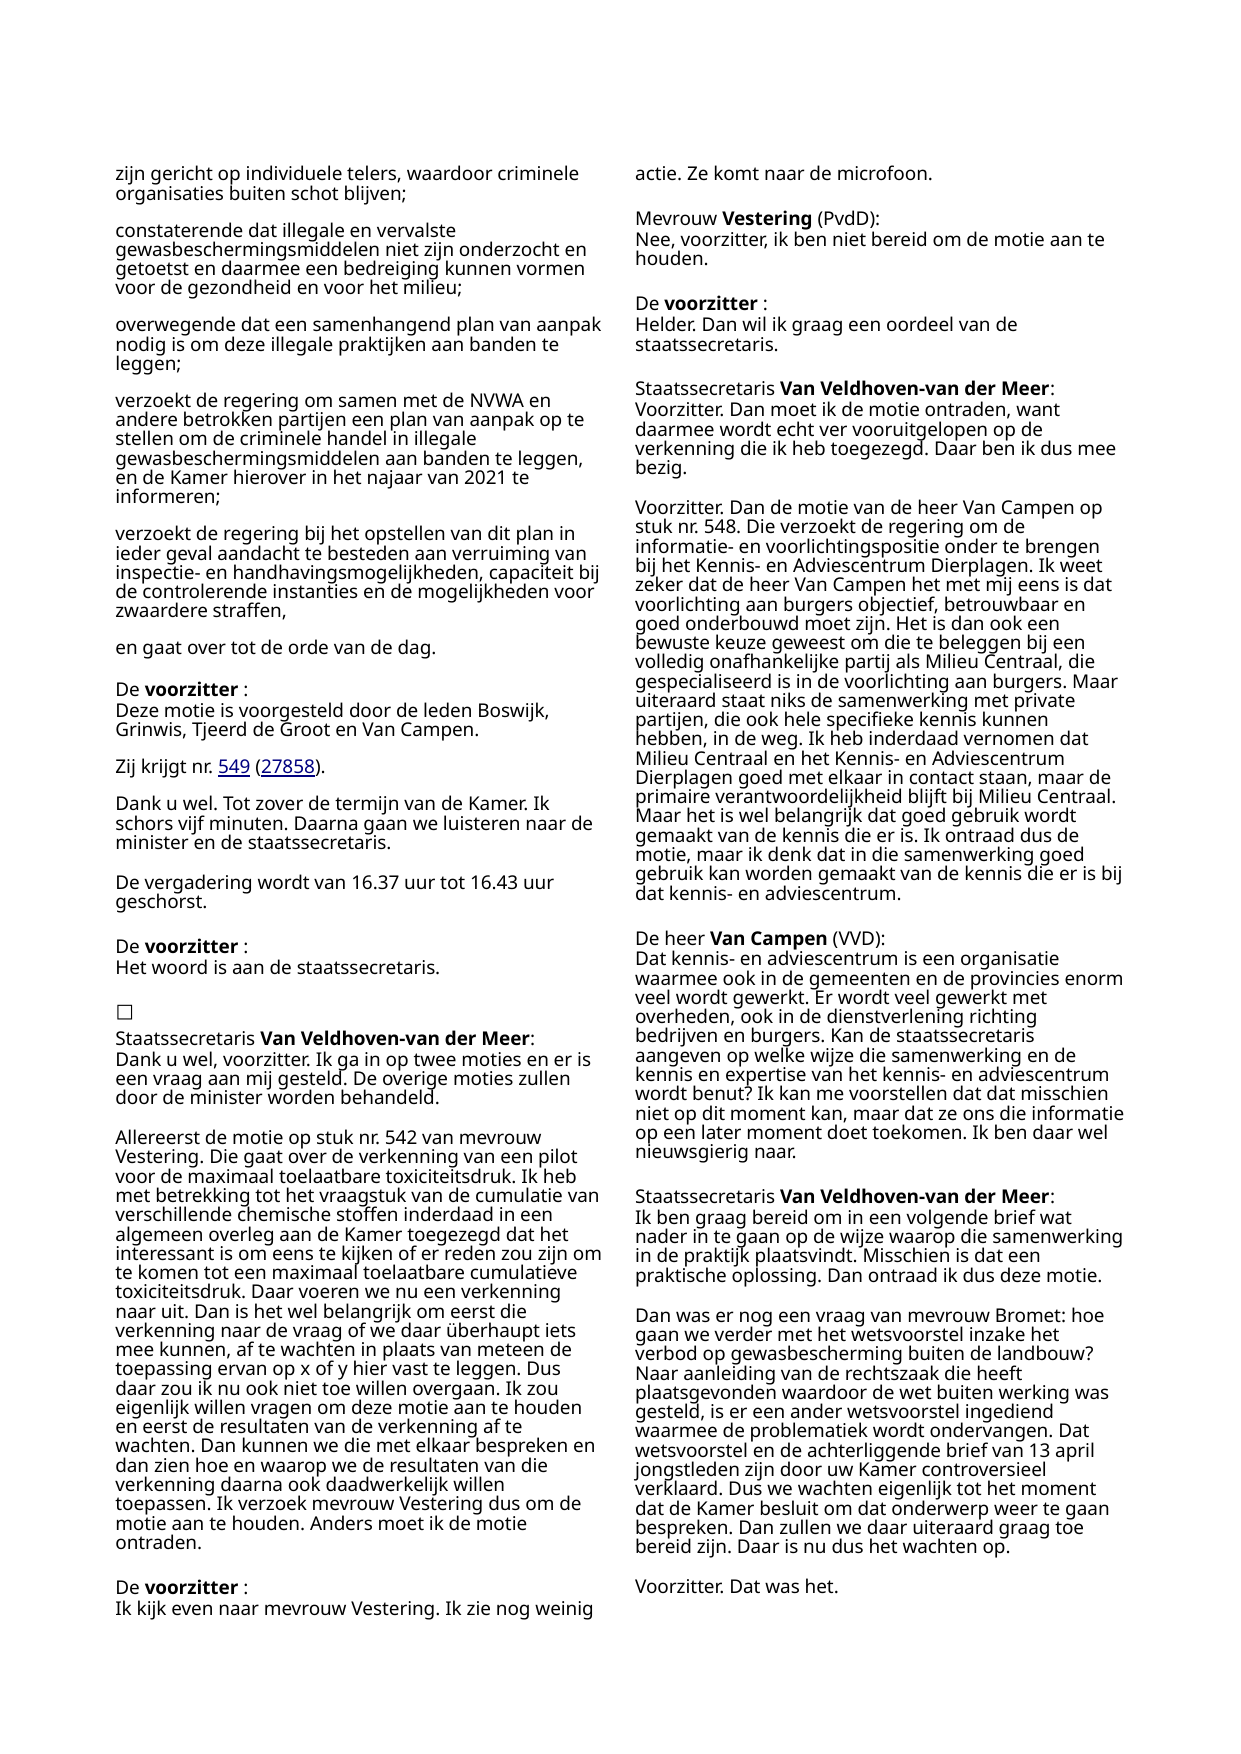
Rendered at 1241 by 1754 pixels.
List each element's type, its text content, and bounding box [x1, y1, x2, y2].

text Deze motie is voorgesteld door de leden Boswijk, Grinwis, Tjeerd de Groot en Van Campen. [115, 702, 605, 741]
text Ik ben graag bereid om in een volgende brief wat nader in te gaan op de wijze waarop die samenwerking in de praktijk plaatsvindt. Misschien is dat een praktische oplossing. Dan ontraad ik dus deze motie. [635, 1209, 1125, 1286]
text ⬜ [115, 999, 605, 1025]
text verzoekt de regering bij het opstellen van dit plan in ieder geval aandacht te besteden aan verruiming van inspectie- en handhavingsmogelijkheden, capaciteit bij de controlerende instanties en de mogelijkheden voor zwaardere straffen, [115, 525, 605, 622]
text Staatssecretaris Van Veldhoven-van der Meer: [115, 1025, 605, 1051]
text Nee, voorzitter, ik ben niet bereid om de motie aan te houden. [635, 231, 1125, 270]
text Het woord is aan de staatssecretaris. [115, 959, 605, 978]
text actie. Ze komt naar de microfoon. [635, 165, 1125, 184]
text De voorzitter : [635, 291, 1125, 316]
text constaterende dat illegale en vervalste gewasbeschermingsmiddelen niet zijn onderzocht en getoetst en daarmee een bedreiging kunnen vormen voor de gezondheid en voor het milieu; [115, 222, 605, 299]
text Ik kijk even naar mevrouw Vestering. Ik zie nog weinig [115, 1600, 605, 1619]
text Mevrouw Vestering (PvdD): [635, 205, 1125, 231]
text Allereerst de motie op stuk nr. 542 van mevrouw Vestering. Die gaat over de verkenning van een pilot voor de maximaal toelaatbare toxiciteitsdruk. Ik heb met betrekking tot het vraagstuk van de cumulatie van verschillende chemische stoffen inderdaad in een algemeen overleg aan de Kamer toegezegd dat het interessant is om eens te kijken of er reden zou zijn om te komen tot een maximaal toelaatbare cumulatieve toxiciteitsdruk. Daar voeren we nu een verkenning naar uit. Dan is het wel belangrijk om eerst die verkenning naar de vraag of we daar überhaupt iets mee kunnen, af te wachten in plaats van meteen de toepassing ervan op x of y hier vast te leggen. Dus daar zou ik nu ook niet toe willen overgaan. Ik zou eigenlijk willen vragen om deze motie aan te houden en eerst de resultaten van de verkenning af te wachten. Dan kunnen we die met elkaar bespreken en dan zien hoe en waarop we de resultaten van die verkenning daarna ook daadwerkelijk willen toepassen. Ik verzoek mevrouw Vestering dus om de motie aan te houden. Anders moet ik de motie ontraden. [115, 1129, 605, 1553]
text en gaat over tot de orde van de dag. [115, 639, 605, 658]
text zijn gericht op individuele telers, waardoor criminele organisaties buiten schot blijven; [115, 165, 605, 204]
text verzoekt de regering om samen met de NVWA en andere betrokken partijen een plan van aanpak op te stellen om de criminele handel in illegale gewasbeschermingsmiddelen aan banden te leggen, en de Kamer hierover in het najaar van 2021 te informeren; [115, 392, 605, 507]
text Staatssecretaris Van Veldhoven-van der Meer: [635, 1183, 1125, 1209]
text Voorzitter. Dan de motie van de heer Van Campen op stuk nr. 548. Die verzoekt de regering om de informatie- en voorlichtingspositie onder te brengen bij het Kennis- en Adviescentrum Dierplagen. Ik weet zeker dat de heer Van Campen het met mij eens is dat voorlichting aan burgers objectief, betrouwbaar en goed onderbouwd moet zijn. Het is dan ook een bewuste keuze geweest om die te beleggen bij een volledig onafhankelijke partij als Milieu Centraal, die gespecialiseerd is in de voorlichting aan burgers. Maar uiteraard staat niks de samenwerking met private partijen, die ook hele specifieke kennis kunnen hebben, in de weg. Ik heb inderdaad vernomen dat Milieu Centraal en het Kennis- en Adviescentrum Dierplagen goed met elkaar in contact staan, maar de primaire verantwoordelijkheid blijft bij Milieu Centraal. Maar het is wel belangrijk dat goed gebruik wordt gemaakt van de kennis die er is. Ik ontraad dus de motie, maar ik denk dat in die samenwerking goed gebruik kan worden gemaakt van de kennis die er is bij dat kennis- en adviescentrum. [635, 499, 1125, 904]
text De voorzitter : [115, 676, 605, 702]
text De voorzitter : [115, 1574, 605, 1600]
text De heer Van Campen (VVD): [635, 925, 1125, 950]
text Helder. Dan wil ik graag een oordeel van de staatssecretaris. [635, 316, 1125, 355]
text Dank u wel, voorzitter. Ik ga in op twee moties en er is een vraag aan mij gesteld. De overige moties zullen door de minister worden behandeld. [115, 1051, 605, 1108]
text Staatssecretaris Van Veldhoven-van der Meer: [635, 376, 1125, 401]
text overwegende dat een samenhangend plan van aanpak nodig is om deze illegale praktijken aan banden te leggen; [115, 316, 605, 374]
text Voorzitter. Dat was het. [635, 1578, 1125, 1597]
text Dat kennis- en adviescentrum is een organisatie waarmee ook in de gemeenten en de provincies enorm veel wordt gewerkt. Er wordt veel gewerkt met overheden, ook in de dienstverlening richting bedrijven en burgers. Kan de staatssecretaris aangeven op welke wijze die samenwerking en de kennis en expertise van het kennis- en adviescentrum wordt benut? Ik kan me voorstellen dat dat misschien niet op dit moment kan, maar dat ze ons die informatie op een later moment doet toekomen. Ik ben daar wel nieuwsgierig naar. [635, 950, 1125, 1162]
text Dan was er nog een vraag van mevrouw Bromet: hoe gaan we verder met het wetsvoorstel inzake het verbod op gewasbescherming buiten de landbouw? Naar aanleiding van de rechtszaak die heeft plaatsgevonden waardoor de wet buiten werking was gesteld, is er een ander wetsvoorstel ingediend waarmee de problematiek wordt ondervangen. Dat wetsvoorstel en de achterliggende brief van 13 april jongstleden zijn door uw Kamer controversieel verklaard. Dus we wachten eigenlijk tot het moment dat de Kamer besluit om dat onderwerp weer te gaan bespreken. Dan zullen we daar uiteraard graag toe bereid zijn. Daar is nu dus het wachten op. [635, 1307, 1125, 1557]
text Zij krijgt nr. 549 (27858). [115, 758, 605, 777]
text Voorzitter. Dan moet ik de motie ontraden, want daarmee wordt echt ver vooruitgelopen op de verkenning die ik heb toegezegd. Daar ben ik dus mee bezig. [635, 401, 1125, 478]
text Dank u wel. Tot zover de termijn van de Kamer. Ik schors vijf minuten. Daarna gaan we luisteren naar de minister en de staatssecretaris. [115, 795, 605, 853]
text De vergadering wordt van 16.37 uur tot 16.43 uur geschorst. [115, 874, 605, 912]
text De voorzitter : [115, 933, 605, 959]
